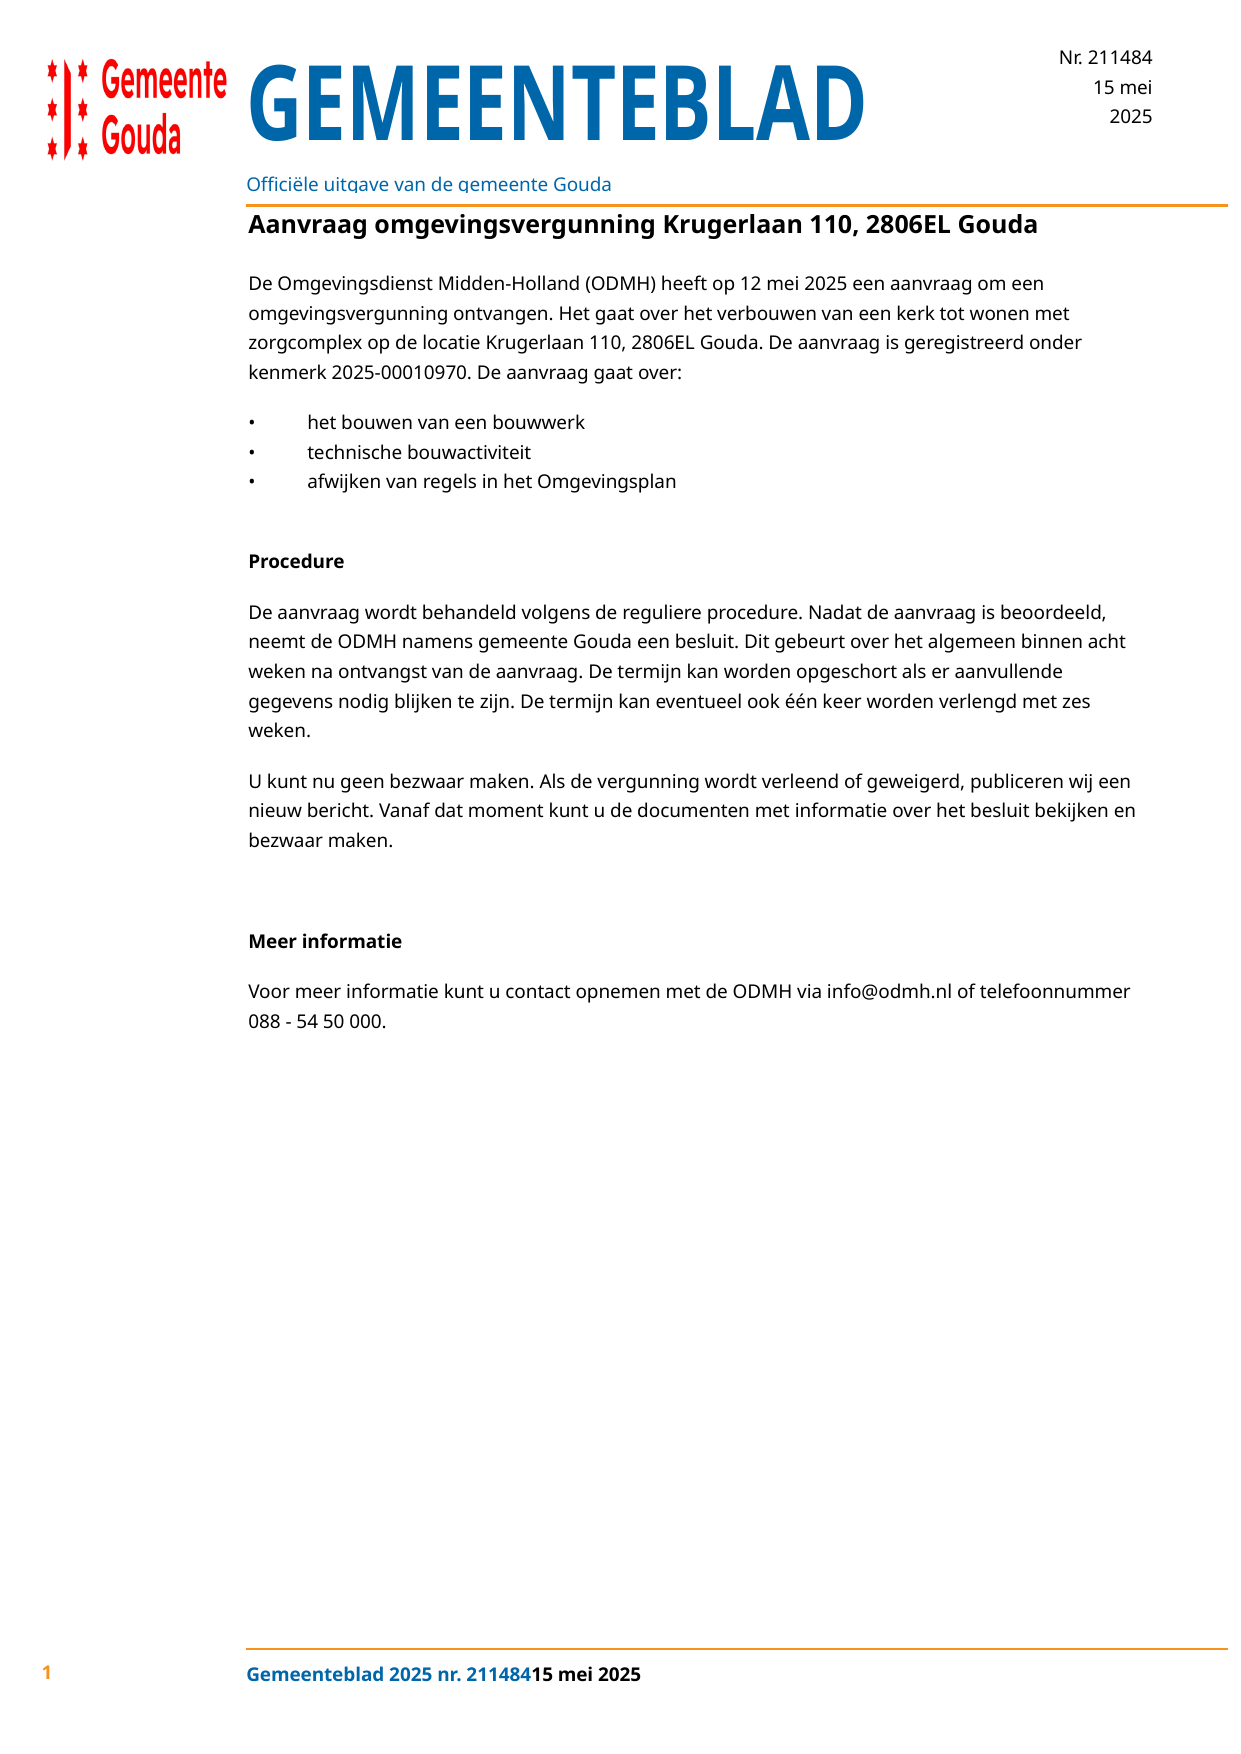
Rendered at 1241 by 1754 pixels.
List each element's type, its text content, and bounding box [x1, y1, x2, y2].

text Procedure [248, 549, 1152, 574]
text U kunt nu geen bezwaar maken. Als de vergunning wordt verleend of geweigerd, publiceren wij een nieuw bericht. Vanaf dat moment kunt u de documenten met informatie over het besluit bekijken en bezwaar maken. [248, 768, 1152, 853]
text De aanvraag wordt behandeld volgens de reguliere procedure. Nadat de aanvraag is beoordeeld, neemt de ODMH namens gemeente Gouda een besluit. Dit gebeurt over het algemeen binnen acht weken na ontvangst van de aanvraag. De termijn kan worden opgeschort als er aanvullende gegevens nodig blijken te zijn. De termijn kan eventueel ook één keer worden verlengd met zes weken. [248, 599, 1152, 743]
text De Omgevingsdienst Midden-Holland (ODMH) heeft op 12 mei 2025 een aanvraag om een omgevingsvergunning ontvangen. Het gaat over het verbouwen van een kerk tot wonen met zorgcomplex op de locatie Krugerlaan 110, 2806EL Gouda. De aanvraag is geregistreerd onder kenmerk 2025-00010970. De aanvraag gaat over: [248, 270, 1152, 385]
list technische bouwactiviteit [248, 439, 1152, 465]
text Meer informatie [248, 928, 1152, 953]
text Voor meer informatie kunt u contact opnemen met de ODMH via info@odmh.nl of telefoonnummer 088 - 54 50 000. [248, 978, 1152, 1033]
picture [41, 47, 231, 172]
list afwijken van regels in het Omgevingsplan [248, 469, 1152, 494]
list het bouwen van een bouwwerk [248, 409, 1152, 435]
text Aanvraag omgevingsvergunning Krugerlaan 110, 2806EL Gouda [248, 207, 1152, 241]
